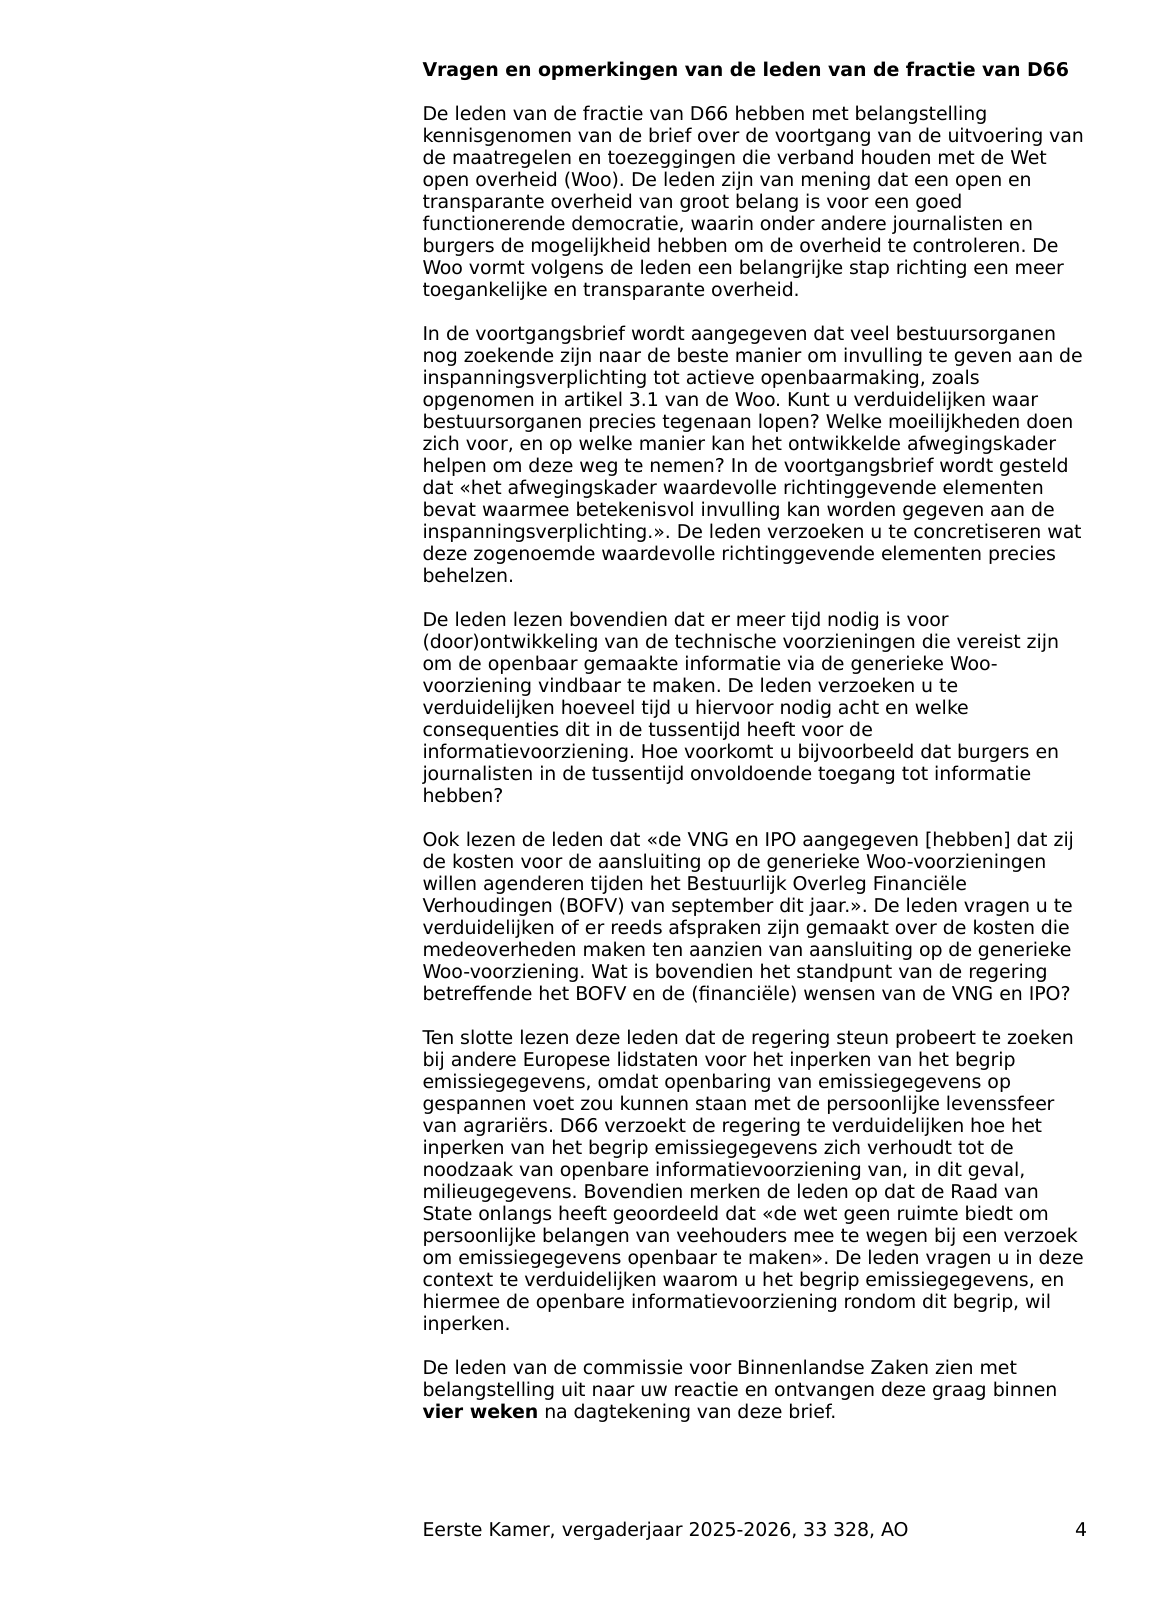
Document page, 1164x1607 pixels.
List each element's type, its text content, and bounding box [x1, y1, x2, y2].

text In de voortgangsbrief wordt aangegeven dat veel bestuursorganen nog zoekende zijn naar de beste manier om invulling te geven aan de inspanningsverplichting tot actieve openbaarmaking, zoals opgenomen in artikel 3.1 van de Woo. Kunt u verduidelijken waar bestuursorganen precies tegenaan lopen? Welke moeilijkheden doen zich voor, en op welke manier kan het ontwikkelde afwegingskader helpen om deze weg te nemen? In de voortgangsbrief wordt gesteld dat «het afwegingskader waardevolle richtinggevende elementen bevat waarmee betekenisvol invulling kan worden gegeven aan de inspanningsverplichting.». De leden verzoeken u te concretiseren wat deze zogenoemde waardevolle richtinggevende elementen precies behelzen. [422, 323, 1087, 587]
text De leden van de fractie van D66 hebben met belangstelling kennisgenomen van de brief over de voortgang van de uitvoering van de maatregelen en toezeggingen die verband houden met de Wet open overheid (Woo). De leden zijn van mening dat een open en transparante overheid van groot belang is voor een goed functionerende democratie, waarin onder andere journalisten en burgers de mogelijkheid hebben om de overheid te controleren. De Woo vormt volgens de leden een belangrijke stap richting een meer toegankelijke en transparante overheid. [422, 103, 1087, 301]
text De leden van de commissie voor Binnenlandse Zaken zien met belangstelling uit naar uw reactie en ontvangen deze graag binnen vier weken na dagtekening van deze brief. [422, 1357, 1087, 1423]
text De leden lezen bovendien dat er meer tijd nodig is voor (door)ontwikkeling van de technische voorzieningen die vereist zijn om de openbaar gemaakte informatie via de generieke Woo-voorziening vindbaar te maken. De leden verzoeken u te verduidelijken hoeveel tijd u hiervoor nodig acht en welke consequenties dit in de tussentijd heeft voor de informatievoorziening. Hoe voorkomt u bijvoorbeeld dat burgers en journalisten in de tussentijd onvoldoende toegang tot informatie hebben? [422, 609, 1087, 807]
text Ook lezen de leden dat «de VNG en IPO aangegeven [hebben] dat zij de kosten voor de aansluiting op de generieke Woo-voorzieningen willen agenderen tijden het Bestuurlijk Overleg Financiële Verhoudingen (BOFV) van september dit jaar.». De leden vragen u te verduidelijken of er reeds afspraken zijn gemaakt over de kosten die medeoverheden maken ten aanzien van aansluiting op de generieke Woo-voorziening. Wat is bovendien het standpunt van de regering betreffende het BOFV en de (financiële) wensen van de VNG en IPO? [422, 829, 1087, 1005]
text Ten slotte lezen deze leden dat de regering steun probeert te zoeken bij andere Europese lidstaten voor het inperken van het begrip emissiegegevens, omdat openbaring van emissiegegevens op gespannen voet zou kunnen staan met de persoonlijke levenssfeer van agrariërs. D66 verzoekt de regering te verduidelijken hoe het inperken van het begrip emissiegegevens zich verhoudt tot de noodzaak van openbare informatievoorziening van, in dit geval, milieugegevens. Bovendien merken de leden op dat de Raad van State onlangs heeft geoordeeld dat «de wet geen ruimte biedt om persoonlijke belangen van veehouders mee te wegen bij een verzoek om emissiegegevens openbaar te maken». De leden vragen u in deze context te verduidelijken waarom u het begrip emissiegegevens, en hiermee de openbare informatievoorziening rondom dit begrip, wil inperken. [422, 1027, 1087, 1335]
subtitle Vragen en opmerkingen van de leden van de fractie van D66 [422, 59, 1087, 81]
